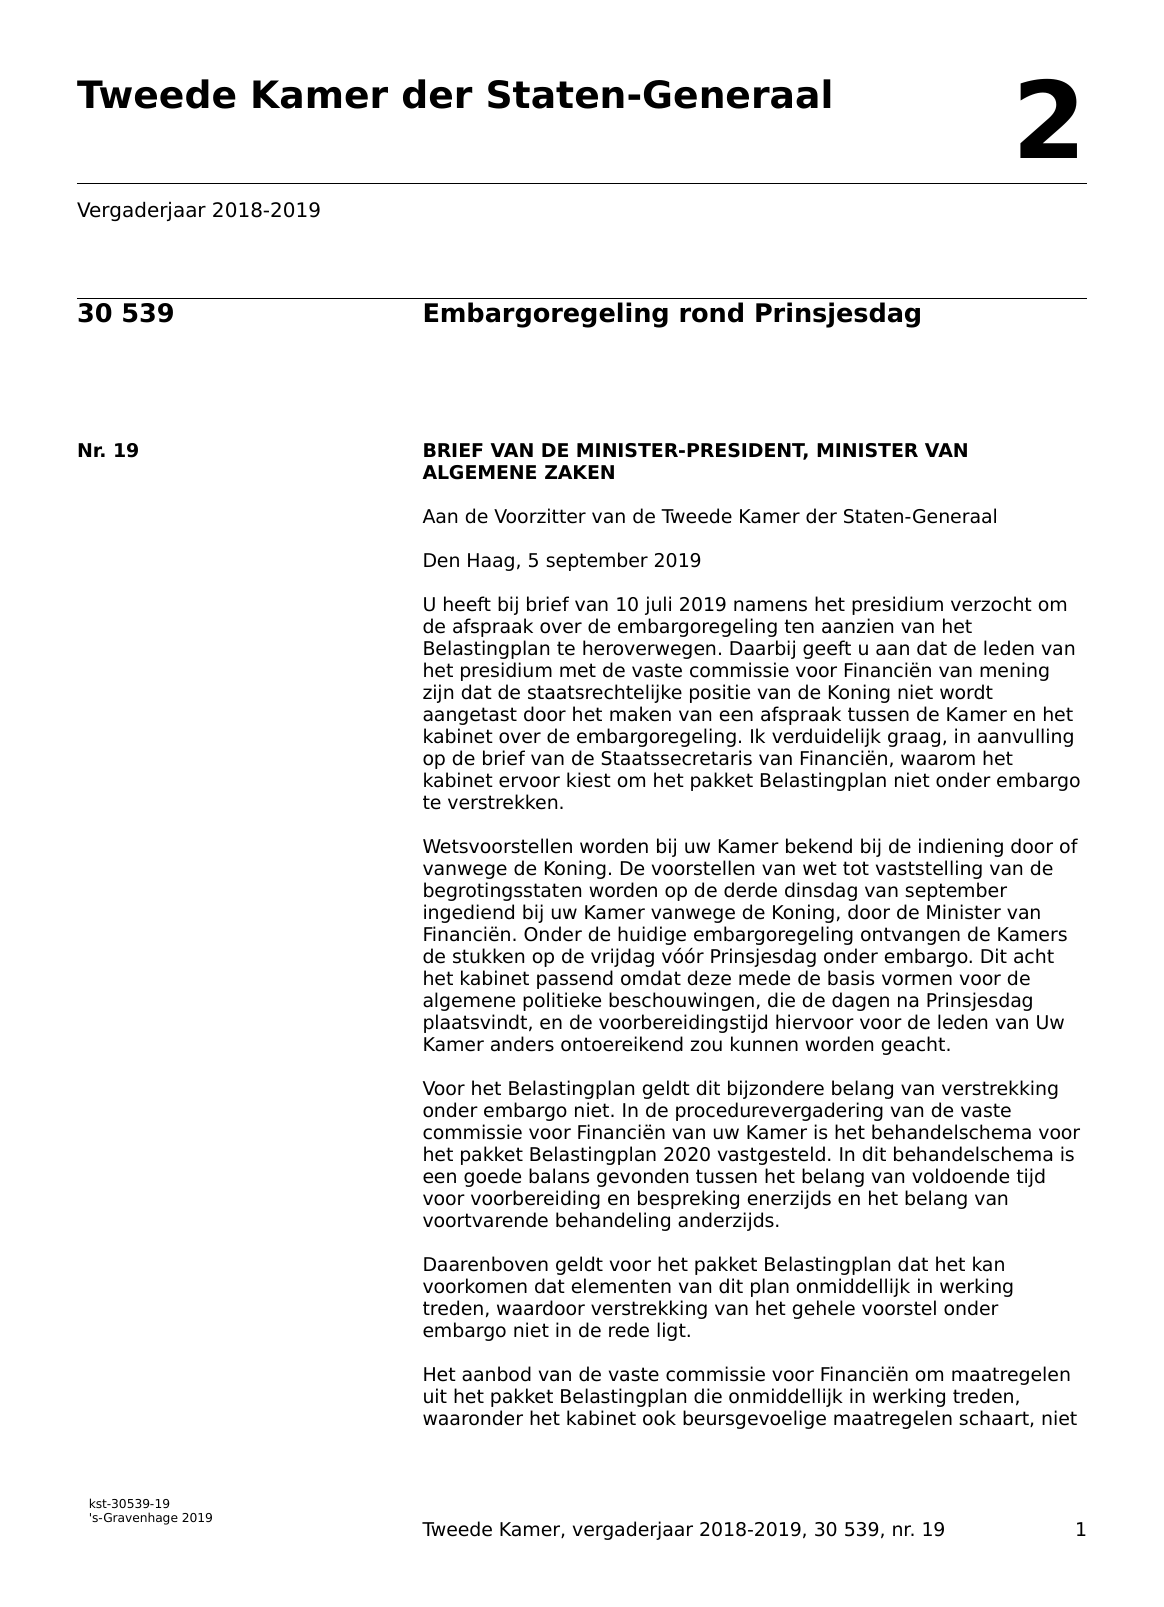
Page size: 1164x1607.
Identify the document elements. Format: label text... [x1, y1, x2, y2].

text Wetsvoorstellen worden bij uw Kamer bekend bij de indiening door of vanwege de Koning. De voorstellen van wet tot vaststelling van de begrotingsstaten worden op de derde dinsdag van september ingediend bij uw Kamer vanwege de Koning, door de Minister van Financiën. Onder de huidige embargoregeling ontvangen de Kamers de stukken op de vrijdag vóór Prinsjesdag onder embargo. Dit acht het kabinet passend omdat deze mede de basis vormen voor de algemene politieke beschouwingen, die de dagen na Prinsjesdag plaatsvindt, en de voorbereidingstijd hiervoor voor de leden van Uw Kamer anders ontoereikend zou kunnen worden geacht. [422, 836, 1087, 1056]
text U heeft bij brief van 10 juli 2019 namens het presidium verzocht om de afspraak over de embargoregeling ten aanzien van het Belastingplan te heroverwegen. Daarbij geeft u aan dat de leden van het presidium met de vaste commissie voor Financiën van mening zijn dat de staatsrechtelijke positie van de Koning niet wordt aangetast door het maken van een afspraak tussen de Kamer en het kabinet over de embargoregeling. Ik verduidelijk graag, in aanvulling op de brief van de Staatssecretaris van Financiën, waarom het kabinet ervoor kiest om het pakket Belastingplan niet onder embargo te verstrekken. [422, 594, 1087, 814]
text 's-Gravenhage 2019 [88, 1511, 323, 1525]
text Het aanbod van de vaste commissie voor Financiën om maatregelen uit het pakket Belastingplan die onmiddellijk in werking treden, waaronder het kabinet ook beursgevoelige maatregelen schaart, niet [422, 1364, 1087, 1430]
text Daarenboven geldt voor het pakket Belastingplan dat het kan voorkomen dat elementen van dit plan onmiddellijk in werking treden, waardoor verstrekking van het gehele voorstel onder embargo niet in de rede ligt. [422, 1254, 1087, 1342]
table_cell Vergaderjaar 2018-2019 [77, 184, 1087, 298]
text Voor het Belastingplan geldt dit bijzondere belang van verstrekking onder embargo niet. In de procedurevergadering van de vaste commissie voor Financiën van uw Kamer is het behandelschema voor het pakket Belastingplan 2020 vastgesteld. In dit behandelschema is een goede balans gevonden tussen het belang van voldoende tijd voor voorbereiding en bespreking enerzijds en het belang van voortvarende behandeling anderzijds. [422, 1078, 1087, 1232]
text kst-30539-19 [88, 1497, 323, 1511]
text Den Haag, 5 september 2019 [422, 550, 1087, 572]
text Aan de Voorzitter van de Tweede Kamer der Staten-Generaal [422, 506, 1087, 528]
table_header 2 [886, 59, 1087, 183]
table_header Tweede Kamer der Staten-Generaal [77, 59, 886, 183]
subtitle Nr. 19 BRIEF VAN DE MINISTER-PRESIDENT, MINISTER VAN ALGEMENE ZAKEN [77, 440, 1087, 484]
subtitle 30 539 Embargoregeling rond Prinsjesdag [77, 299, 1087, 329]
